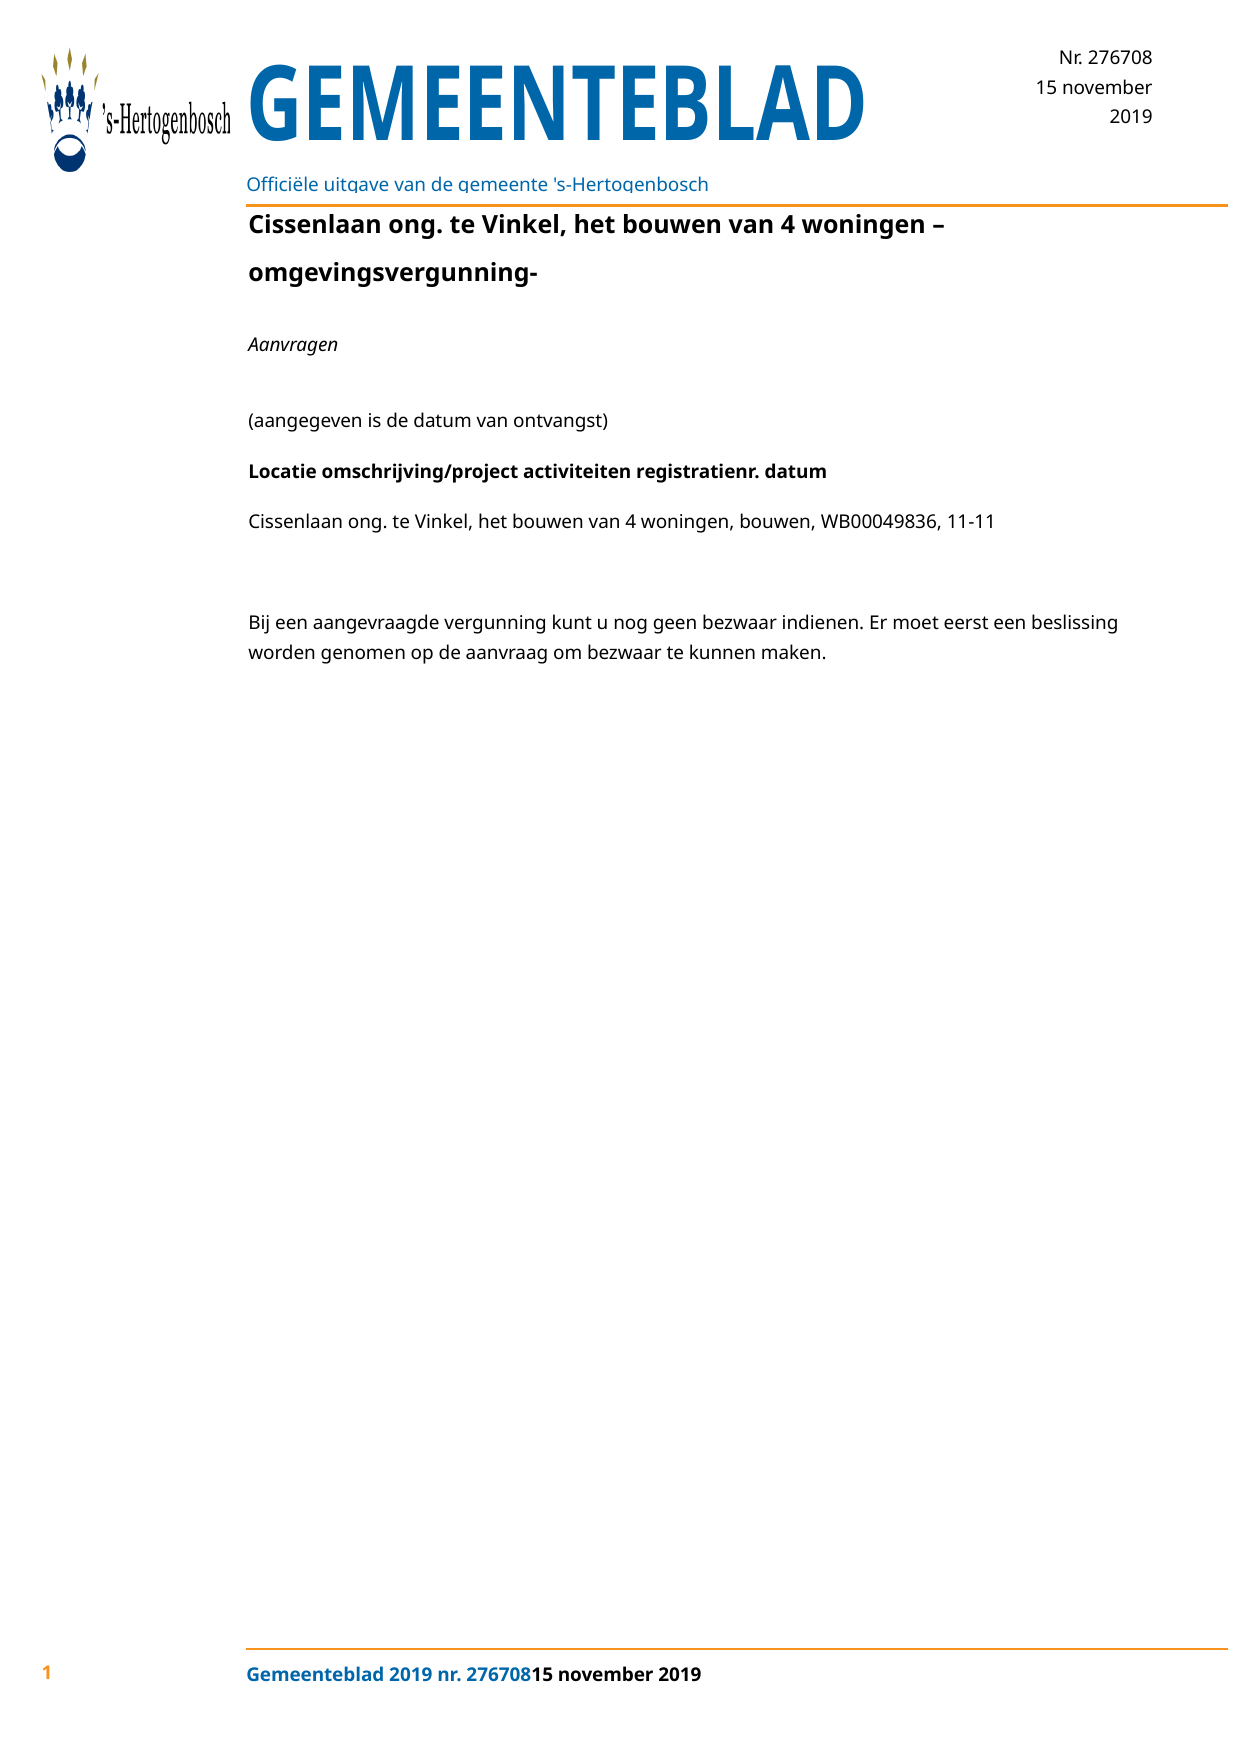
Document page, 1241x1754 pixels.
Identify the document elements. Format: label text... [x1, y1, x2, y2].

text Cissenlaan ong. te Vinkel, het bouwen van 4 woningen – omgevingsvergunning- [248, 207, 1152, 288]
text Locatie omschrijving/project activiteiten registratienr. datum [248, 458, 1152, 484]
text Cissenlaan ong. te Vinkel, het bouwen van 4 woningen, bouwen, WB00049836, 11-11 [248, 508, 1152, 534]
text Aanvragen [248, 331, 1152, 357]
text Bij een aangevraagde vergunning kunt u nog geen bezwaar indienen. Er moet eerst een beslissing worden genomen op de aanvraag om bezwaar te kunnen maken. [248, 609, 1152, 664]
picture [41, 47, 231, 172]
text (aangegeven is de datum van ontvangst) [248, 408, 1152, 433]
